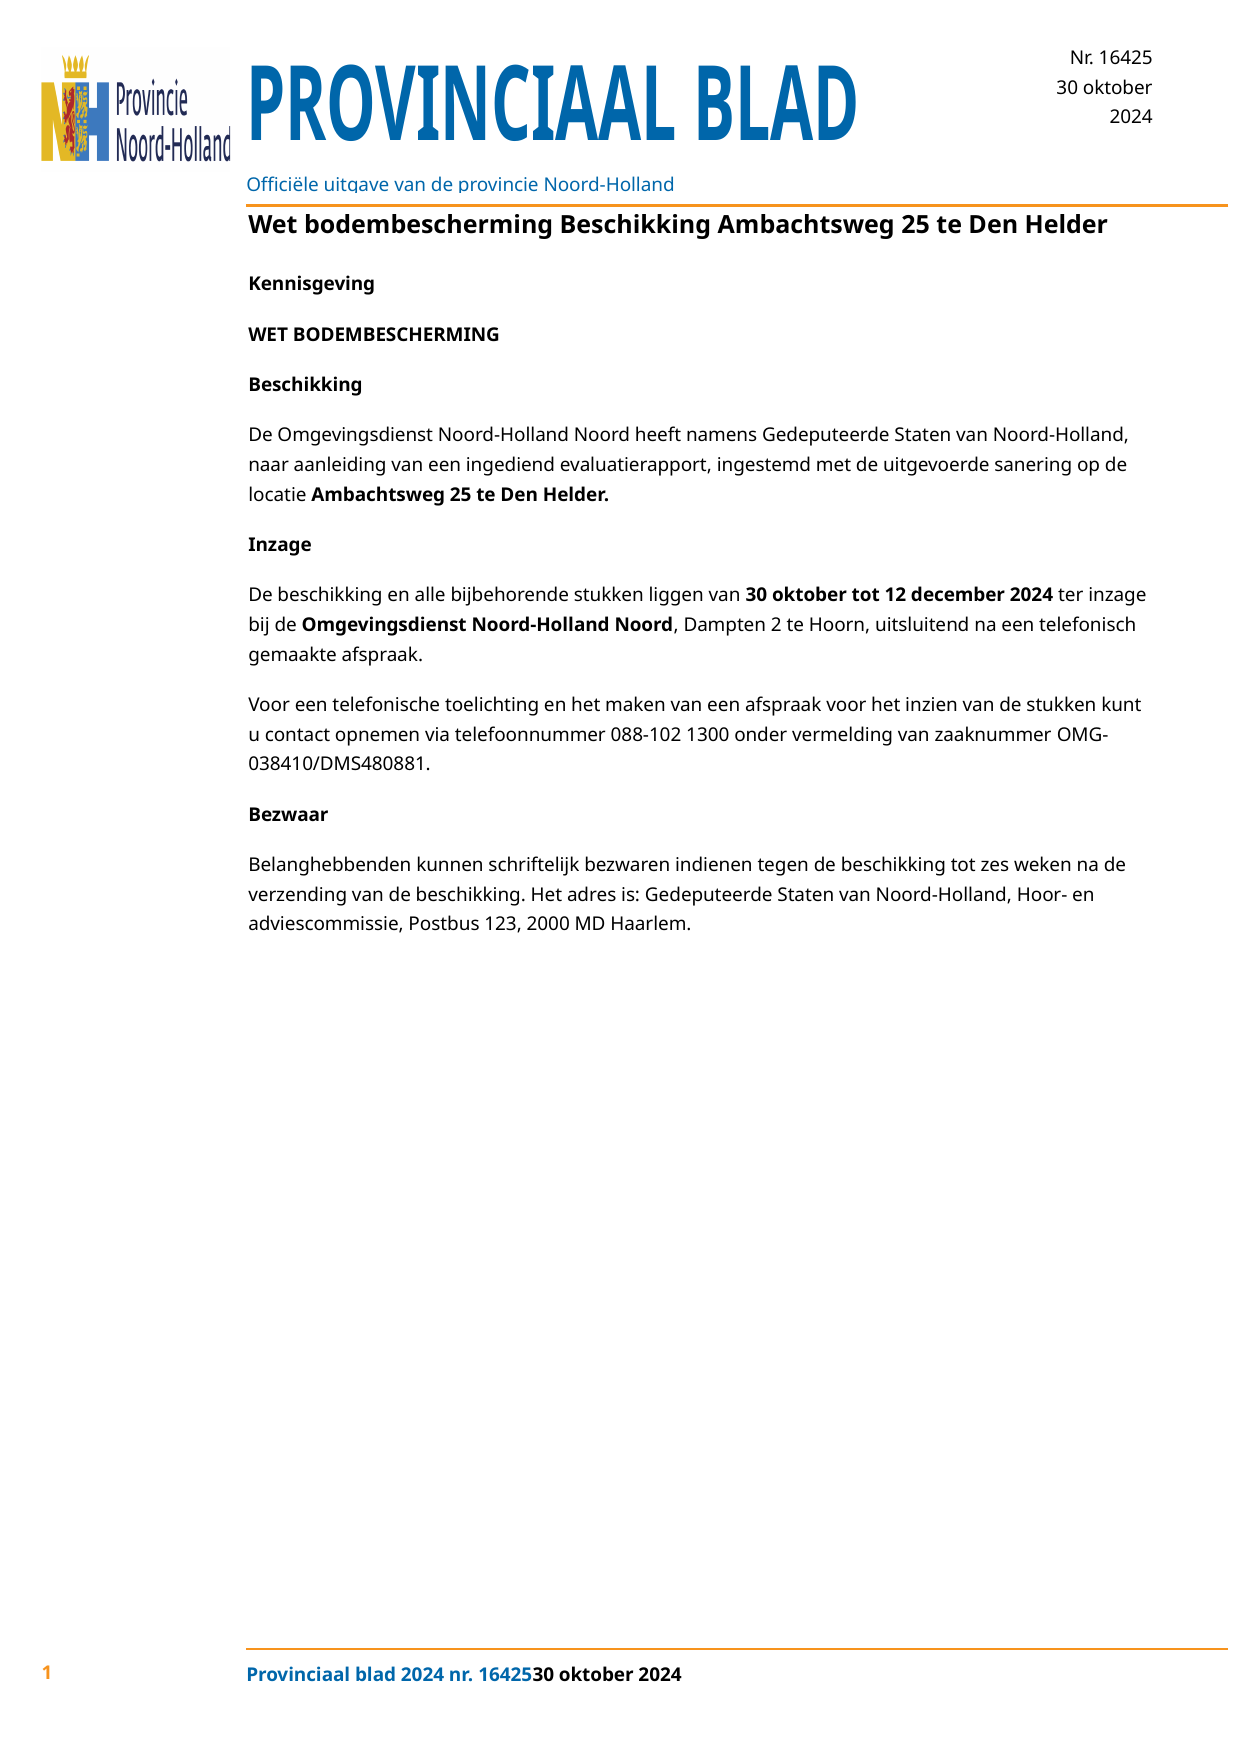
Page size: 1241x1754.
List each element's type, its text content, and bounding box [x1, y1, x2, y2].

text De beschikking en alle bijbehorende stukken liggen van 30 oktober tot 12 december 2024 ter inzage bij de Omgevingsdienst Noord-Holland Noord, Dampten 2 te Hoorn, uitsluitend na een telefonisch gemaakte afspraak. [248, 582, 1152, 666]
text Bezwaar [248, 801, 1152, 826]
text Kennisgeving [248, 270, 1152, 296]
picture [41, 47, 231, 172]
text Voor een telefonische toelichting en het maken van een afspraak voor het inzien van de stukken kunt u contact opnemen via telefoonnummer 088-102 1300 onder vermelding van zaaknummer OMG-038410/DMS480881. [248, 691, 1152, 776]
text Belanghebbenden kunnen schriftelijk bezwaren indienen tegen de beschikking tot zes weken na de verzending van de beschikking. Het adres is: Gedeputeerde Staten van Noord-Holland, Hoor- en adviescommissie, Postbus 123, 2000 MD Haarlem. [248, 851, 1152, 936]
text Inzage [248, 531, 1152, 557]
text Beschikking [248, 371, 1152, 397]
text Wet bodembescherming Beschikking Ambachtsweg 25 te Den Helder [248, 207, 1152, 241]
text De Omgevingsdienst Noord-Holland Noord heeft namens Gedeputeerde Staten van Noord-Holland, naar aanleiding van een ingediend evaluatierapport, ingestemd met de uitgevoerde sanering op de locatie Ambachtsweg 25 te Den Helder. [248, 422, 1152, 506]
text WET BODEMBESCHERMING [248, 321, 1152, 346]
